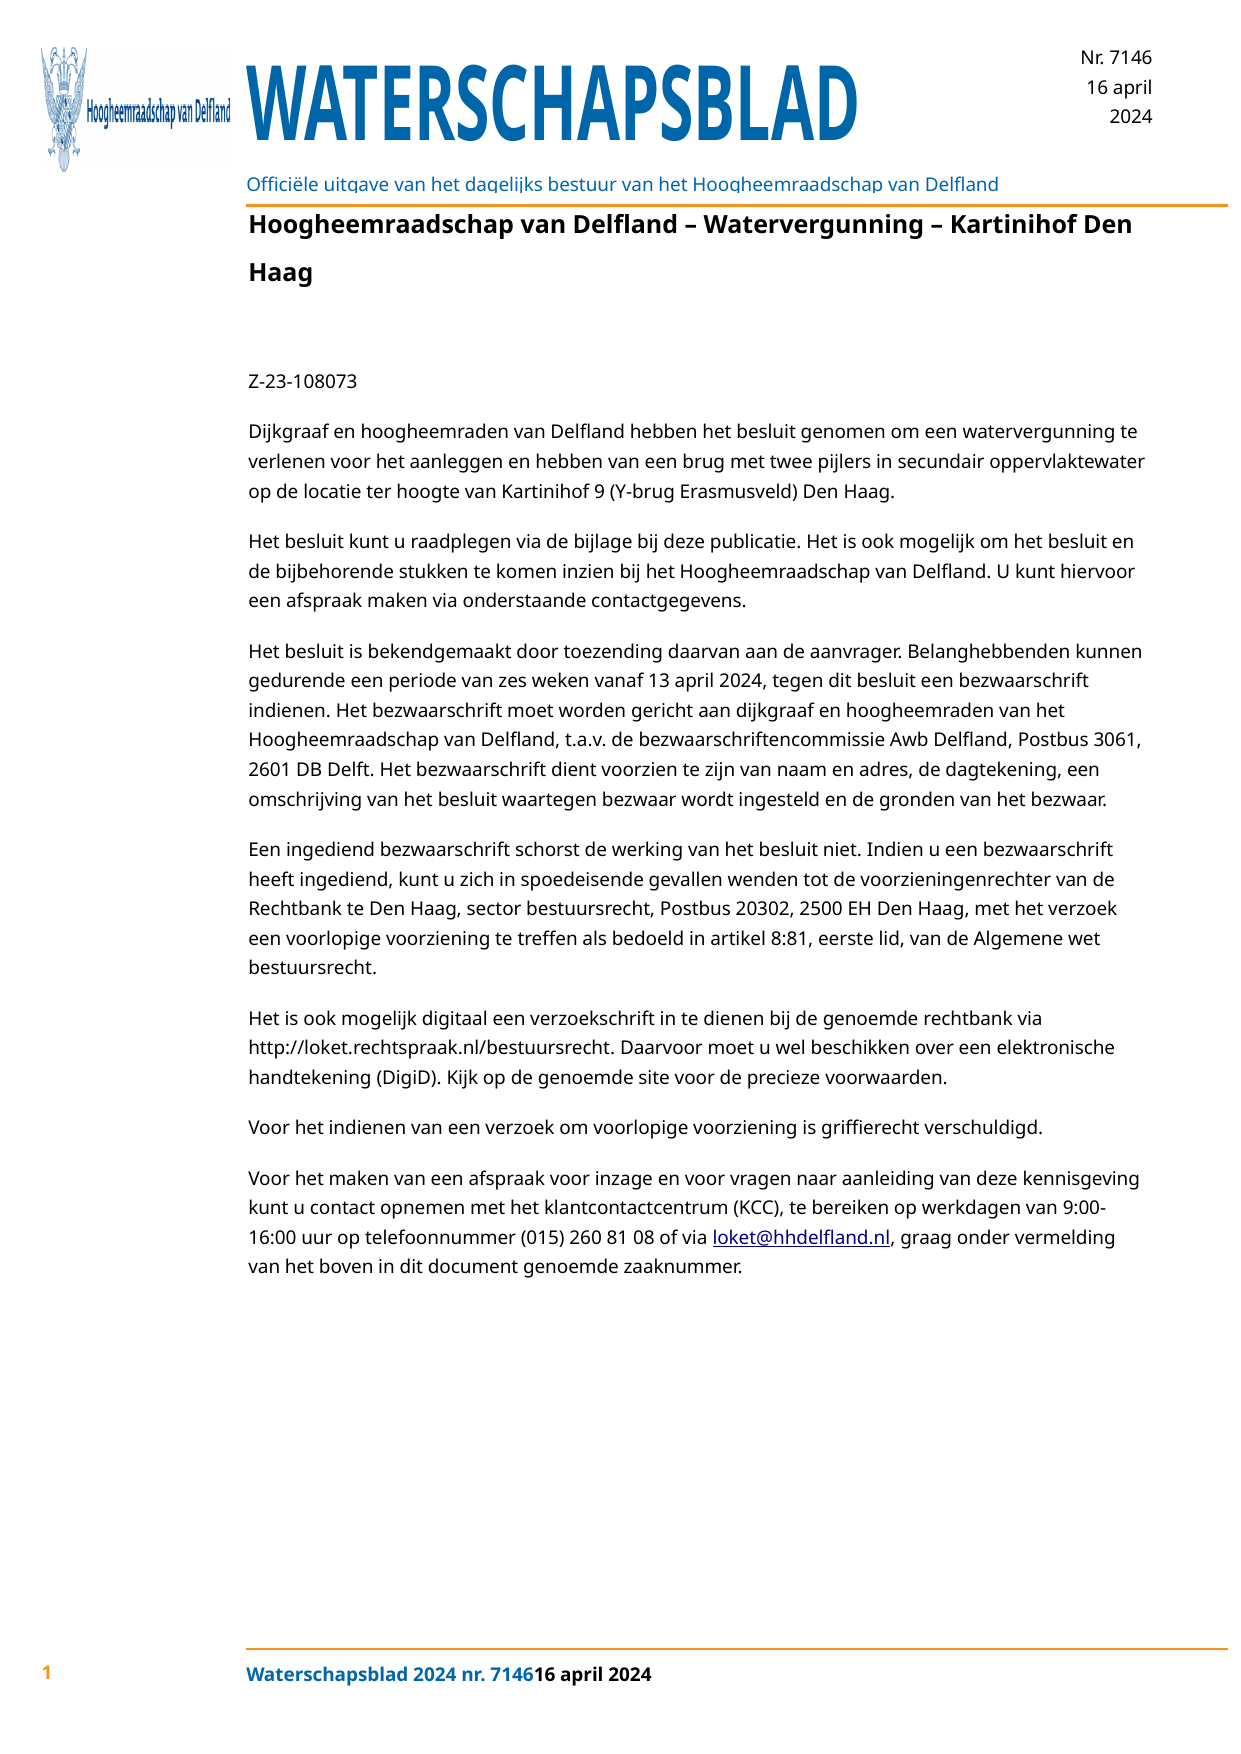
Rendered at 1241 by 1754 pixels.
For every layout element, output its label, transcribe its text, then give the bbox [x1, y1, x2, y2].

text Een ingediend bezwaarschrift schorst de werking van het besluit niet. Indien u een bezwaarschrift heeft ingediend, kunt u zich in spoedeisende gevallen wenden tot de voorzieningenrechter van de Rechtbank te Den Haag, sector bestuursrecht, Postbus 20302, 2500 EH Den Haag, met het verzoek een voorlopige voorziening te treffen als bedoeld in artikel 8:81, eerste lid, van de Algemene wet bestuursrecht. [248, 836, 1152, 980]
text Het besluit is bekendgemaakt door toezending daarvan aan de aanvrager. Belanghebbenden kunnen gedurende een periode van zes weken vanaf 13 april 2024, tegen dit besluit een bezwaarschrift indienen. Het bezwaarschrift moet worden gericht aan dijkgraaf en hoogheemraden van het Hoogheemraadschap van Delfland, t.a.v. de bezwaarschriftencommissie Awb Delfland, Postbus 3061, 2601 DB Delft. Het bezwaarschrift dient voorzien te zijn van naam en adres, de dagtekening, een omschrijving van het besluit waartegen bezwaar wordt ingesteld en de gronden van het bezwaar. [248, 638, 1152, 812]
text Voor het maken van een afspraak voor inzage en voor vragen naar aanleiding van deze kennisgeving kunt u contact opnemen met het klantcontactcentrum (KCC), te bereiken op werkdagen van 9:00-16:00 uur op telefoonnummer (015) 260 81 08 of via loket@hhdelfland.nl, graag onder vermelding van het boven in dit document genoemde zaaknummer. [248, 1165, 1152, 1279]
text Dijkgraaf en hoogheemraden van Delfland hebben het besluit genomen om een watervergunning te verlenen voor het aanleggen en hebben van een brug met twee pijlers in secundair oppervlaktewater op de locatie ter hoogte van Kartinihof 9 (Y-brug Erasmusveld) Den Haag. [248, 419, 1152, 504]
text Hoogheemraadschap van Delfland – Watervergunning – Kartinihof Den Haag [248, 207, 1152, 288]
text Z-23-108073 [248, 368, 1152, 394]
picture [41, 47, 231, 172]
text Voor het indienen van een verzoek om voorlopige voorziening is griffierecht verschuldigd. [248, 1114, 1152, 1140]
text Het is ook mogelijk digitaal een verzoekschrift in te dienen bij de genoemde rechtbank via http://loket.rechtspraak.nl/bestuursrecht. Daarvoor moet u wel beschikken over een elektronische handtekening (DigiD). Kijk op de genoemde site voor de precieze voorwaarden. [248, 1005, 1152, 1090]
text Het besluit kunt u raadplegen via de bijlage bij deze publicatie. Het is ook mogelijk om het besluit en de bijbehorende stukken te komen inzien bij het Hoogheemraadschap van Delfland. U kunt hiervoor een afspraak maken via onderstaande contactgegevens. [248, 528, 1152, 613]
